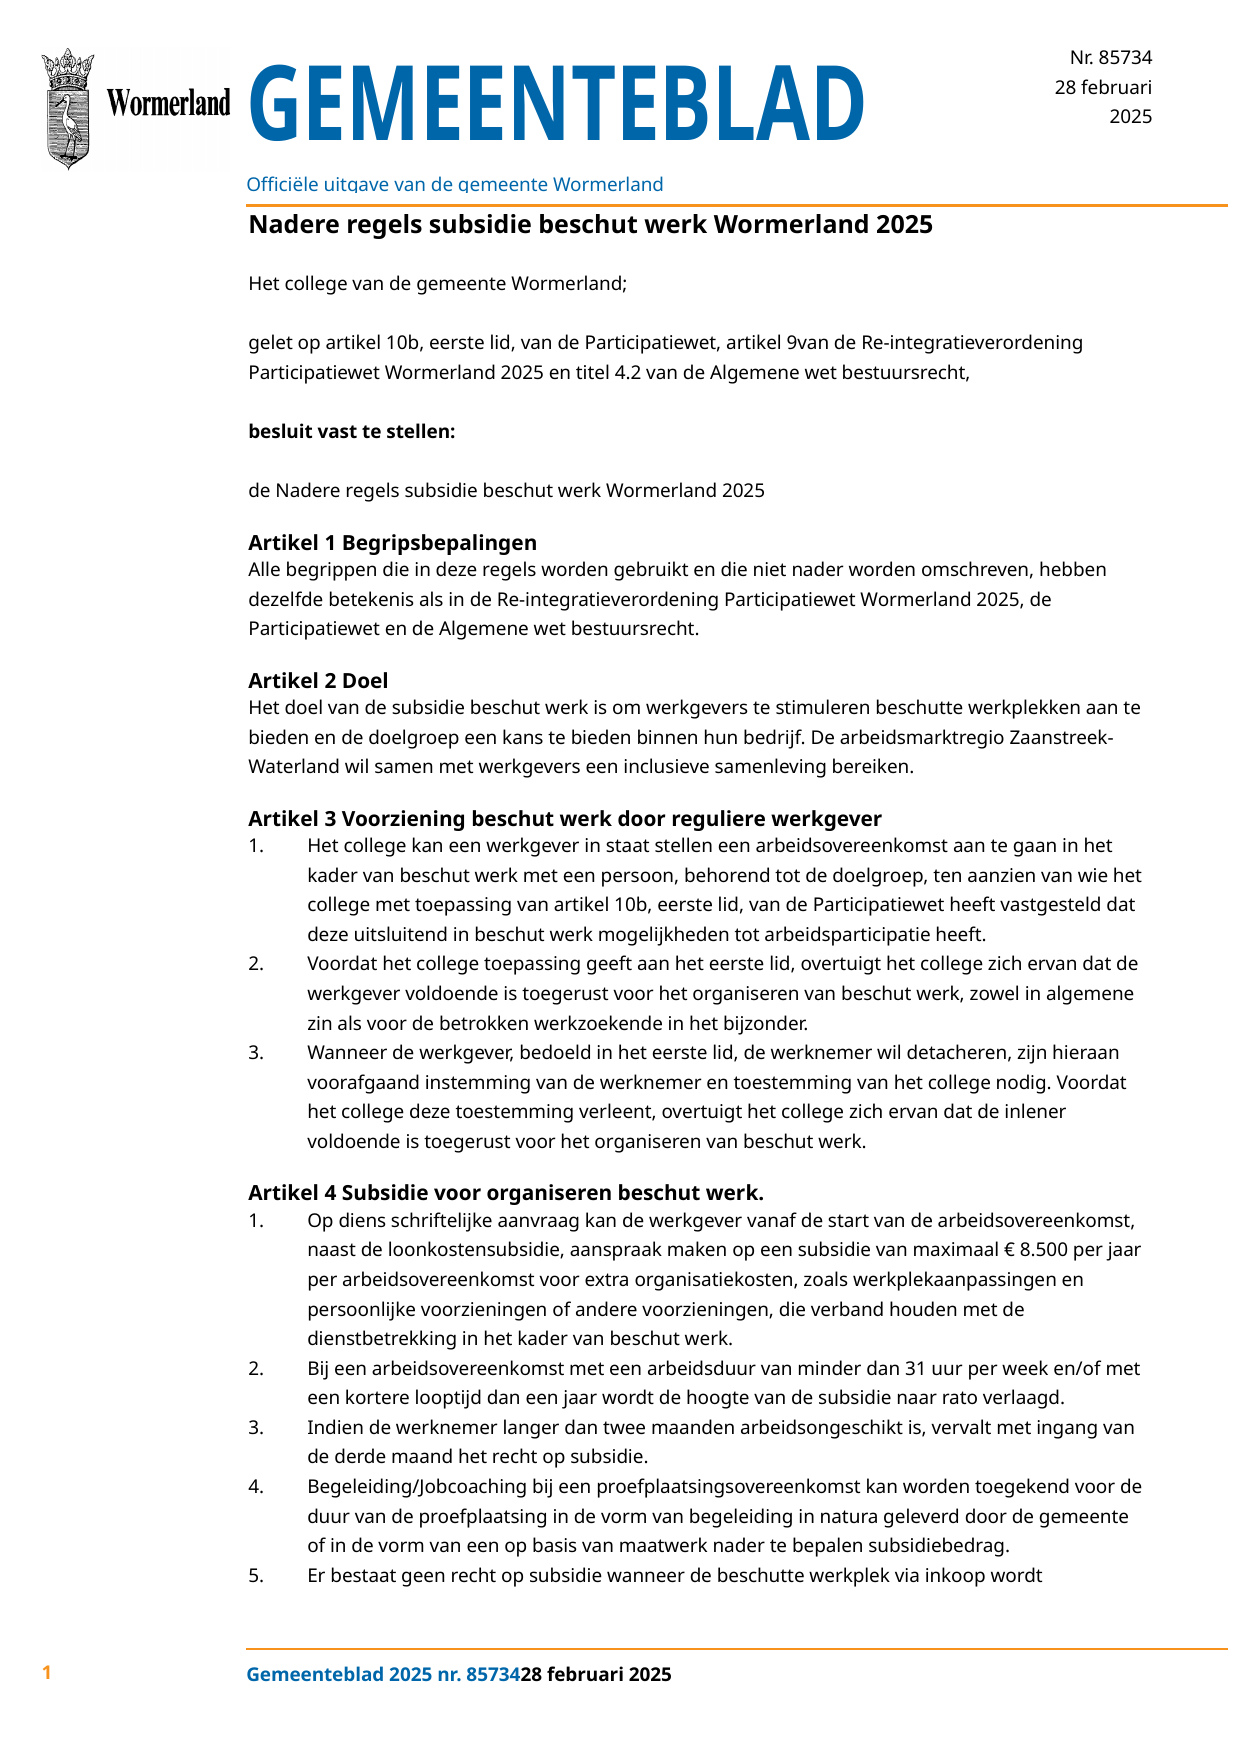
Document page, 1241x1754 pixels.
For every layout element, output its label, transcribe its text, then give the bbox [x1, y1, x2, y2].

text Artikel 2 Doel [248, 666, 1152, 694]
text Alle begrippen die in deze regels worden gebruikt en die niet nader worden omschreven, hebben dezelfde betekenis als in de Re-integratieverordening Participatiewet Wormerland 2025, de Participatiewet en de Algemene wet bestuursrecht. [248, 556, 1152, 641]
list Het college kan een werkgever in staat stellen een arbeidsovereenkomst aan te gaan in het kader van beschut werk met een persoon, behorend tot de doelgroep, ten aanzien van wie het college met toepassing van artikel 10b, eerste lid, van de Participatiewet heeft vastgesteld dat deze uitsluitend in beschut werk mogelijkheden tot arbeidsparticipatie heeft. [248, 832, 1152, 947]
text Het doel van de subsidie beschut werk is om werkgevers te stimuleren beschutte werkplekken aan te bieden en de doelgroep een kans te bieden binnen hun bedrijf. De arbeidsmarktregio Zaanstreek-Waterland wil samen met werkgevers een inclusieve samenleving bereiken. [248, 694, 1152, 779]
list Er bestaat geen recht op subsidie wanneer de beschutte werkplek via inkoop wordt [248, 1562, 1152, 1588]
text Artikel 4 Subsidie voor organiseren beschut werk. [248, 1178, 1152, 1207]
text Artikel 1 Begripsbepalingen [248, 528, 1152, 556]
text de Nadere regels subsidie beschut werk Wormerland 2025 [248, 477, 1152, 503]
list Bij een arbeidsovereenkomst met een arbeidsduur van minder dan 31 uur per week en/of met een kortere looptijd dan een jaar wordt de hoogte van de subsidie naar rato verlaagd. [248, 1355, 1152, 1410]
list Begeleiding/Jobcoaching bij een proefplaatsingsovereenkomst kan worden toegekend voor de duur van de proefplaatsing in de vorm van begeleiding in natura geleverd door de gemeente of in de vorm van een op basis van maatwerk nader te bepalen subsidiebedrag. [248, 1473, 1152, 1558]
list Wanneer de werkgever, bedoeld in het eerste lid, de werknemer wil detacheren, zijn hieraan voorafgaand instemming van de werknemer en toestemming van het college nodig. Voordat het college deze toestemming verleent, overtuigt het college zich ervan dat de inlener voldoende is toegerust voor het organiseren van beschut werk. [248, 1039, 1152, 1154]
list Voordat het college toepassing geeft aan het eerste lid, overtuigt het college zich ervan dat de werkgever voldoende is toegerust voor het organiseren van beschut werk, zowel in algemene zin als voor de betrokken werkzoekende in het bijzonder. [248, 951, 1152, 1036]
text besluit vast te stellen: [248, 418, 1152, 444]
text gelet op artikel 10b, eerste lid, van de Participatiewet, artikel 9van de Re-integratieverordening Participatiewet Wormerland 2025 en titel 4.2 van de Algemene wet bestuursrecht, [248, 329, 1152, 385]
picture [41, 47, 231, 172]
text Nadere regels subsidie beschut werk Wormerland 2025 [248, 207, 1152, 241]
list Op diens schriftelijke aanvraag kan de werkgever vanaf de start van de arbeidsovereenkomst, naast de loonkostensubsidie, aanspraak maken op een subsidie van maximaal € 8.500 per jaar per arbeidsovereenkomst voor extra organisatiekosten, zoals werkplekaanpassingen en persoonlijke voorzieningen of andere voorzieningen, die verband houden met de dienstbetrekking in het kader van beschut werk. [248, 1207, 1152, 1351]
text Artikel 3 Voorziening beschut werk door reguliere werkgever [248, 804, 1152, 832]
text Het college van de gemeente Wormerland; [248, 270, 1152, 296]
list Indien de werknemer langer dan twee maanden arbeidsongeschikt is, vervalt met ingang van de derde maand het recht op subsidie. [248, 1414, 1152, 1469]
